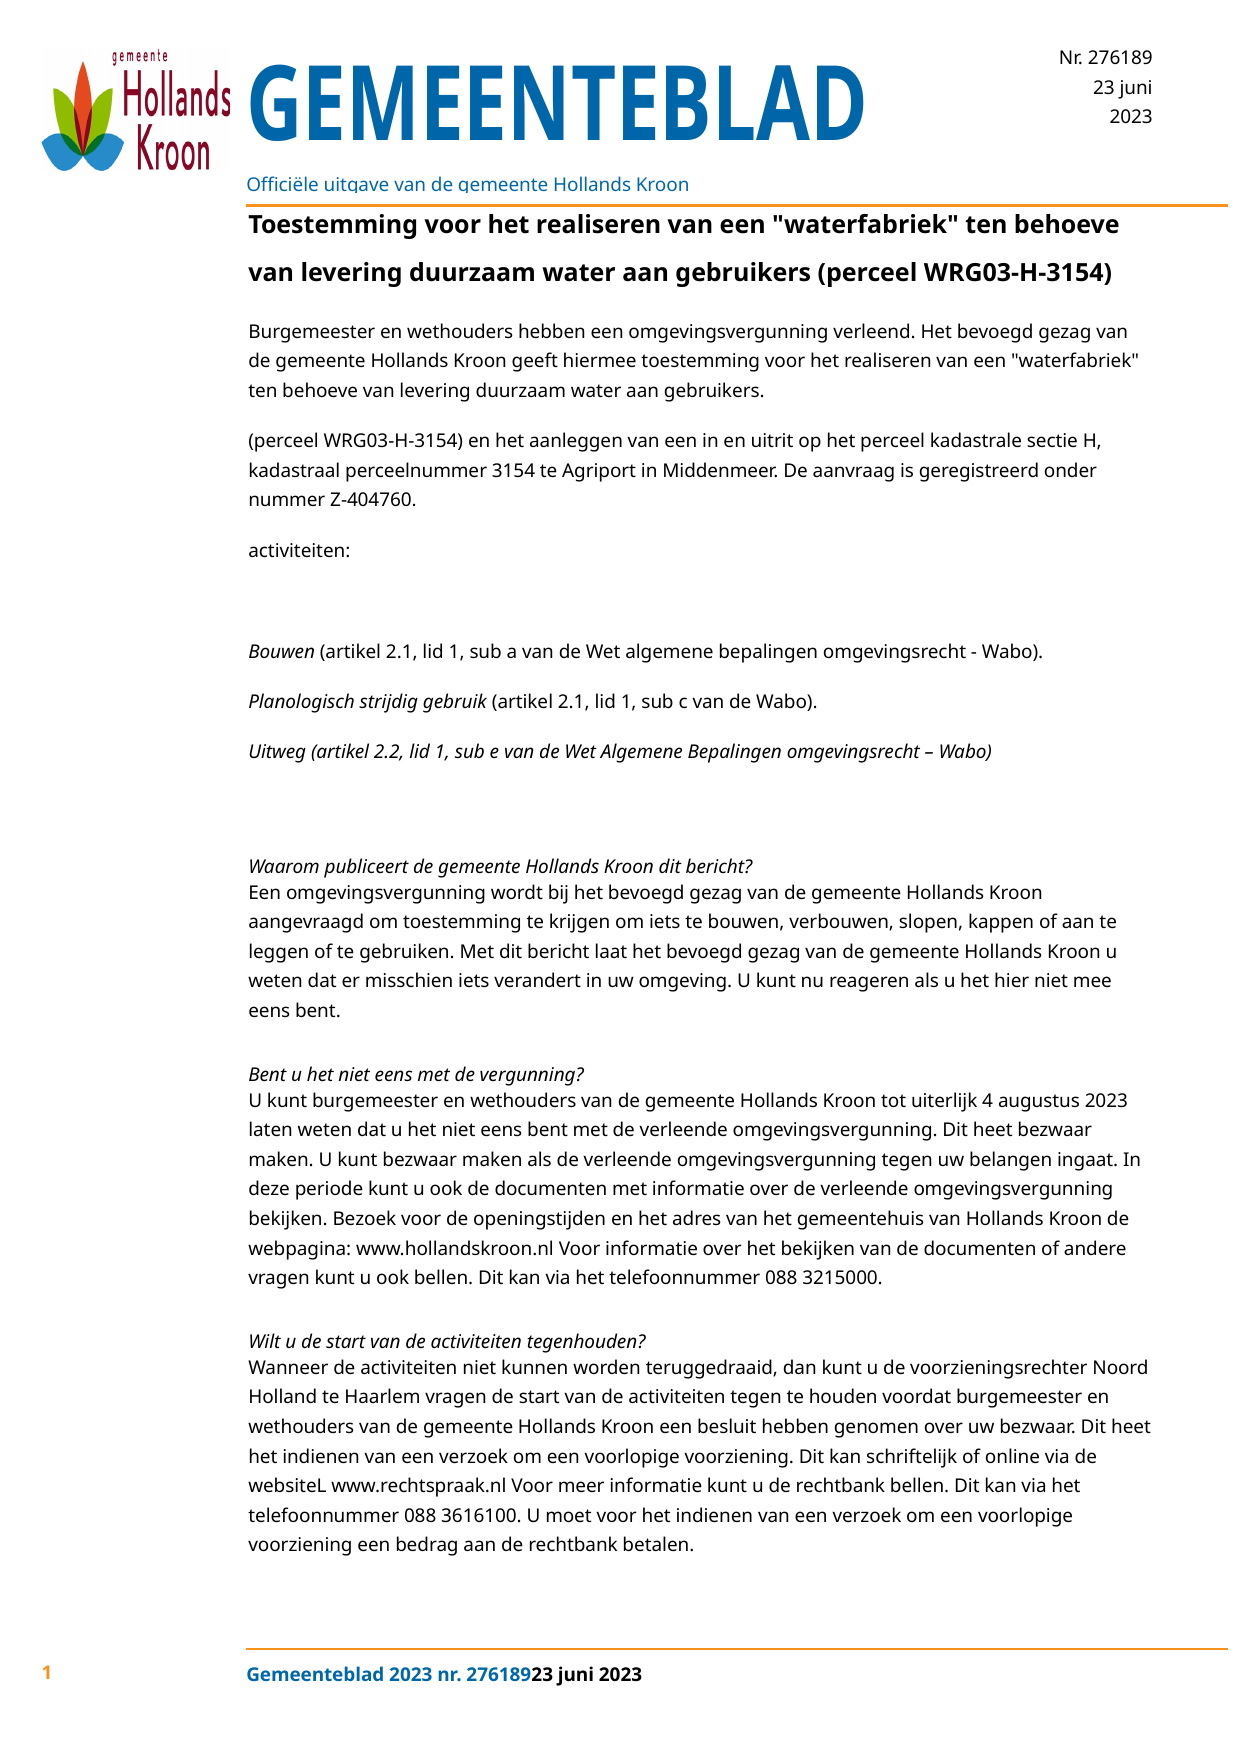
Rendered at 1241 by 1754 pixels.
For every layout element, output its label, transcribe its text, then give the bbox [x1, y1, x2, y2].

text Wilt u de start van de activiteiten tegenhouden? [248, 1328, 1152, 1354]
text Planologisch strijdig gebruik (artikel 2.1, lid 1, sub c van de Wabo). [248, 688, 1152, 714]
text Waarom publiceert de gemeente Hollands Kroon dit bericht? [248, 853, 1152, 879]
text activiteiten: [248, 537, 1152, 563]
picture [41, 47, 231, 172]
text Uitweg (artikel 2.2, lid 1, sub e van de Wet Algemene Bepalingen omgevingsrecht – Wabo) [248, 739, 1152, 764]
text (perceel WRG03-H-3154) en het aanleggen van een in en uitrit op het perceel kadastrale sectie H, kadastraal perceelnummer 3154 te Agriport in Middenmeer. De aanvraag is geregistreerd onder nummer Z-404760. [248, 427, 1152, 512]
text Bouwen (artikel 2.1, lid 1, sub a van de Wet algemene bepalingen omgevingsrecht - Wabo). [248, 638, 1152, 664]
text U kunt burgemeester en wethouders van de gemeente Hollands Kroon tot uiterlijk 4 augustus 2023 laten weten dat u het niet eens bent met de verleende omgevingsvergunning. Dit heet bezwaar maken. U kunt bezwaar maken als de verleende omgevingsvergunning tegen uw belangen ingaat. In deze periode kunt u ook de documenten met informatie over de verleende omgevingsvergunning bekijken. Bezoek voor de openingstijden en het adres van het gemeentehuis van Hollands Kroon de webpagina: www.hollandskroon.nl Voor informatie over het bekijken van de documenten of andere vragen kunt u ook bellen. Dit kan via het telefoonnummer 088 3215000. [248, 1087, 1152, 1290]
text Wanneer de activiteiten niet kunnen worden teruggedraaid, dan kunt u de voorzieningsrechter Noord Holland te Haarlem vragen de start van de activiteiten tegen te houden voordat burgemeester en wethouders van de gemeente Hollands Kroon een besluit hebben genomen over uw bezwaar. Dit heet het indienen van een verzoek om een voorlopige voorziening. Dit kan schriftelijk of online via de websiteL www.rechtspraak.nl Voor meer informatie kunt u de rechtbank bellen. Dit kan via het telefoonnummer 088 3616100. U moet voor het indienen van een verzoek om een voorlopige voorziening een bedrag aan de rechtbank betalen. [248, 1354, 1152, 1557]
text Burgemeester en wethouders hebben een omgevingsvergunning verleend. Het bevoegd gezag van de gemeente Hollands Kroon geeft hiermee toestemming voor het realiseren van een "waterfabriek" ten behoeve van levering duurzaam water aan gebruikers. [248, 318, 1152, 403]
text Bent u het niet eens met de vergunning? [248, 1061, 1152, 1087]
text Een omgevingsvergunning wordt bij het bevoegd gezag van de gemeente Hollands Kroon aangevraagd om toestemming te krijgen om iets te bouwen, verbouwen, slopen, kappen of aan te leggen of te gebruiken. Met dit bericht laat het bevoegd gezag van de gemeente Hollands Kroon u weten dat er misschien iets verandert in uw omgeving. U kunt nu reageren als u het hier niet mee eens bent. [248, 879, 1152, 1023]
text Toestemming voor het realiseren van een "waterfabriek" ten behoeve van levering duurzaam water aan gebruikers (perceel WRG03-H-3154) [248, 207, 1152, 288]
